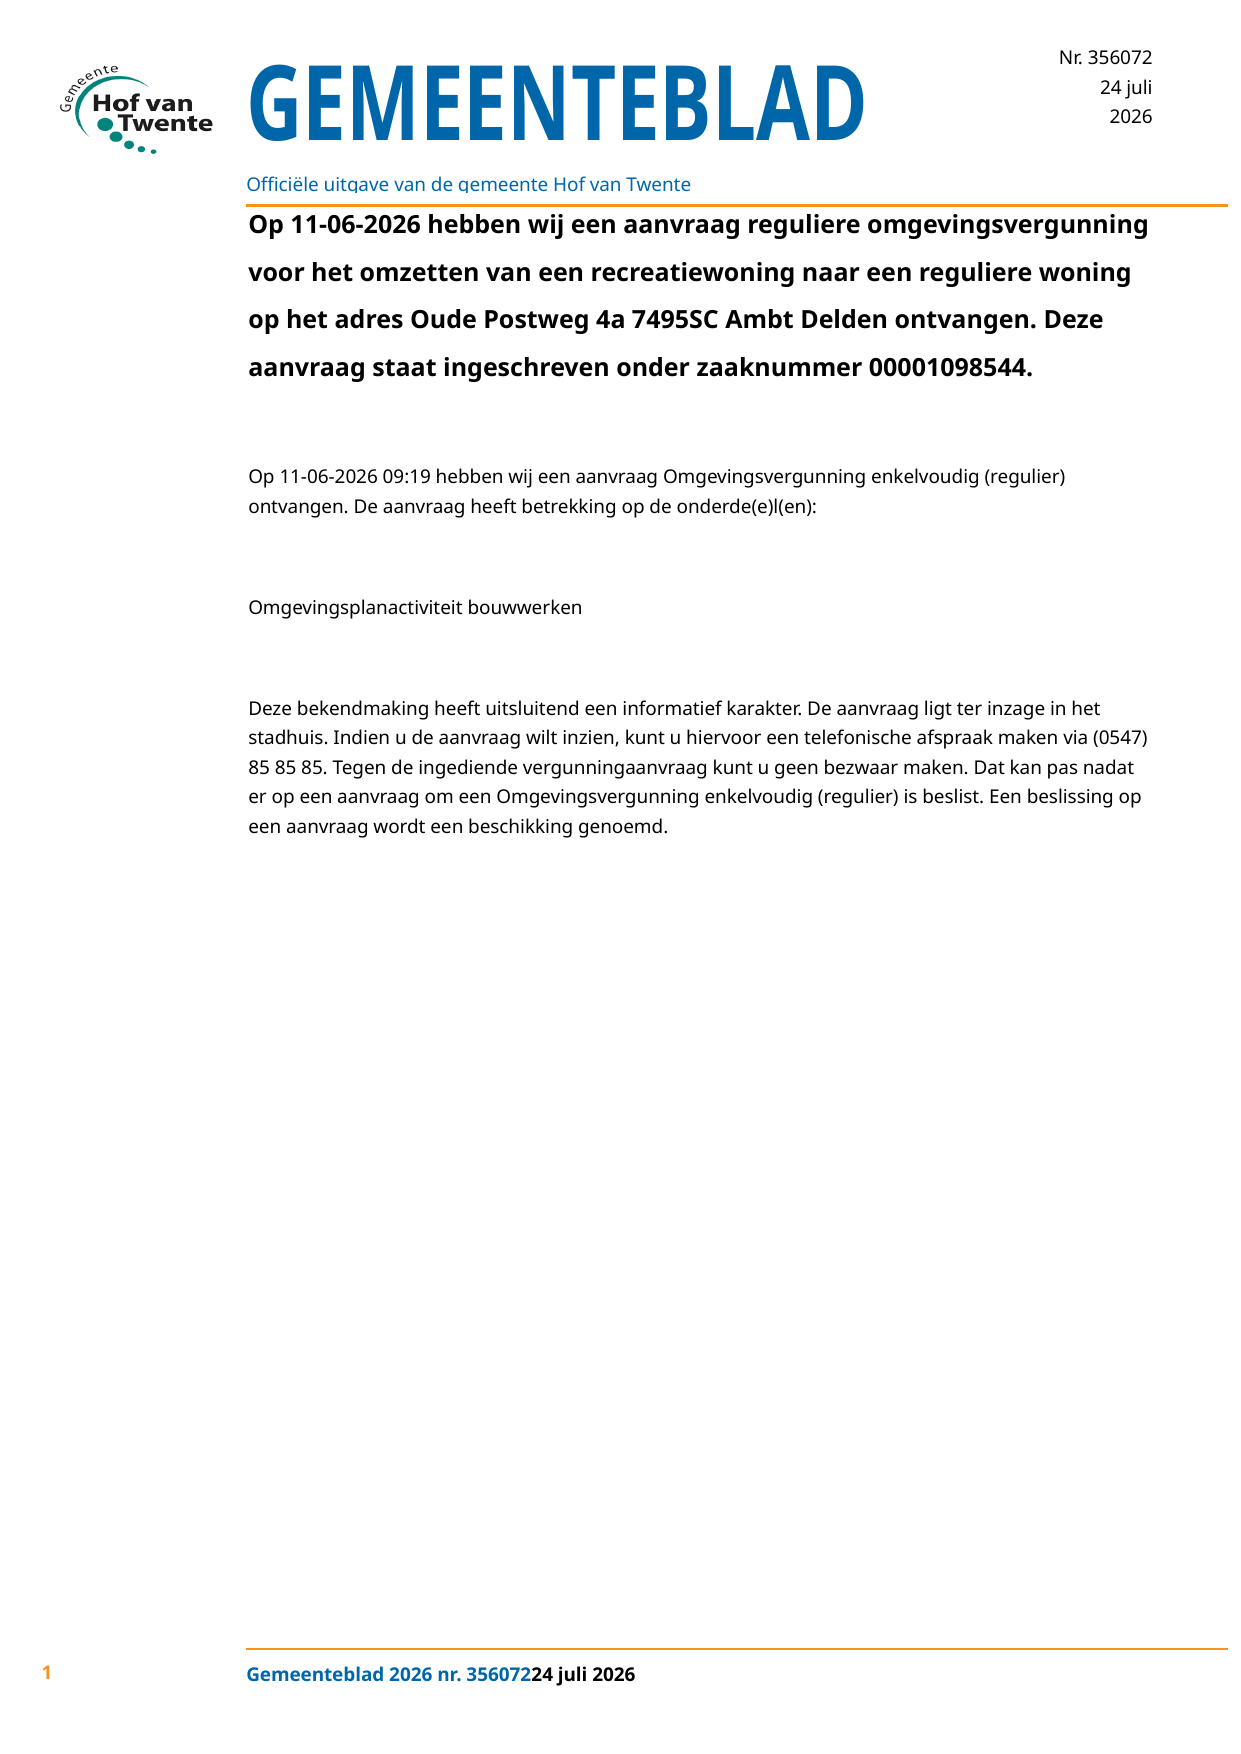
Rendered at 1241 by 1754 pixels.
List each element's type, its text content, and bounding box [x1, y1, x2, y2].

text Op 11-06-2026 09:19 hebben wij een aanvraag Omgevingsvergunning enkelvoudig (regulier) ontvangen. De aanvraag heeft betrekking op de onderde(e)l(en): [248, 463, 1152, 519]
text Op 11-06-2026 hebben wij een aanvraag reguliere omgevingsvergunning voor het omzetten van een recreatiewoning naar een reguliere woning op het adres Oude Postweg 4a 7495SC Ambt Delden ontvangen. Deze aanvraag staat ingeschreven onder zaaknummer 00001098544. [248, 207, 1152, 384]
text Omgevingsplanactiviteit bouwwerken [248, 594, 1152, 620]
picture [41, 47, 231, 172]
text Deze bekendmaking heeft uitsluitend een informatief karakter. De aanvraag ligt ter inzage in het stadhuis. Indien u de aanvraag wilt inzien, kunt u hiervoor een telefonische afspraak maken via (0547) 85 85 85. Tegen de ingediende vergunningaanvraag kunt u geen bezwaar maken. Dat kan pas nadat er op een aanvraag om een Omgevingsvergunning enkelvoudig (regulier) is beslist. Een beslissing op een aanvraag wordt een beschikking genoemd. [248, 695, 1152, 839]
